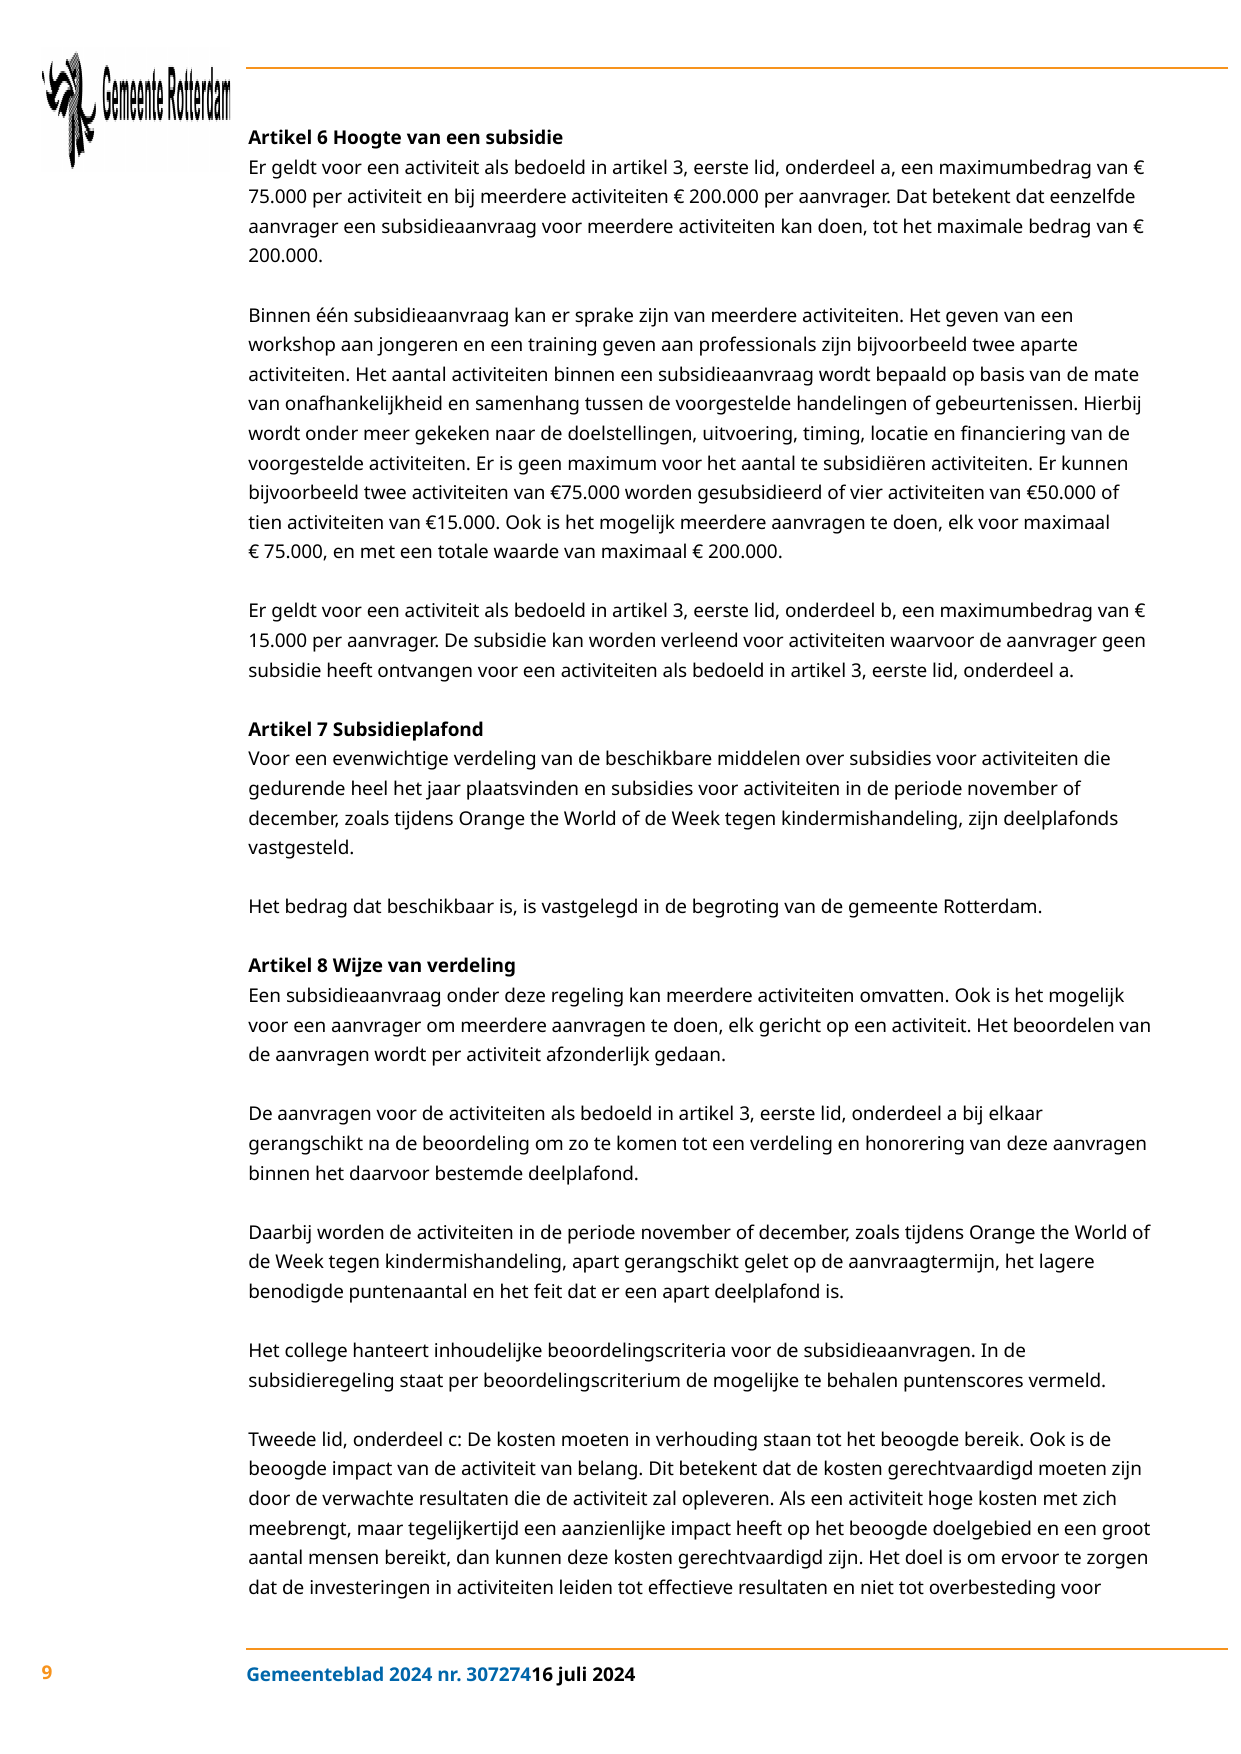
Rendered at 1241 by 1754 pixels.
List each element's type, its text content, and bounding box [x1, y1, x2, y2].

text Artikel 8 Wijze van verdeling [248, 953, 1152, 978]
text € 75.000, en met een totale waarde van maximaal € 200.000. [248, 538, 1152, 564]
text Het bedrag dat beschikbaar is, is vastgelegd in de begroting van de gemeente Rotterdam. [248, 893, 1152, 919]
text Binnen één subsidieaanvraag kan er sprake zijn van meerdere activiteiten. Het geven van een workshop aan jongeren en een training geven aan professionals zijn bijvoorbeeld twee aparte activiteiten. Het aantal activiteiten binnen een subsidieaanvraag wordt bepaald op basis van de mate van onafhankelijkheid en samenhang tussen de voorgestelde handelingen of gebeurtenissen. Hierbij wordt onder meer gekeken naar de doelstellingen, uitvoering, timing, locatie en financiering van de voorgestelde activiteiten. Er is geen maximum voor het aantal te subsidiëren activiteiten. Er kunnen bijvoorbeeld twee activiteiten van €75.000 worden gesubsidieerd of vier activiteiten van €50.000 of tien activiteiten van €15.000. Ook is het mogelijk meerdere aanvragen te doen, elk voor maximaal [248, 302, 1152, 535]
text Er geldt voor een activiteit als bedoeld in artikel 3, eerste lid, onderdeel b, een maximumbedrag van € 15.000 per aanvrager. De subsidie kan worden verleend voor activiteiten waarvoor de aanvrager geen subsidie heeft ontvangen voor een activiteiten als bedoeld in artikel 3, eerste lid, onderdeel a. [248, 598, 1152, 683]
text Tweede lid, onderdeel c: De kosten moeten in verhouding staan tot het beoogde bereik. Ook is de beoogde impact van de activiteit van belang. Dit betekent dat de kosten gerechtvaardigd moeten zijn door de verwachte resultaten die de activiteit zal opleveren. Als een activiteit hoge kosten met zich meebrengt, maar tegelijkertijd een aanzienlijke impact heeft op het beoogde doelgebied en een groot aantal mensen bereikt, dan kunnen deze kosten gerechtvaardigd zijn. Het doel is om ervoor te zorgen dat de investeringen in activiteiten leiden tot effectieve resultaten en niet tot overbesteding voor [248, 1426, 1152, 1600]
text Artikel 7 Subsidieplafond [248, 716, 1152, 742]
text Voor een evenwichtige verdeling van de beschikbare middelen over subsidies voor activiteiten die gedurende heel het jaar plaatsvinden en subsidies voor activiteiten in de periode november of december, zoals tijdens Orange the World of de Week tegen kindermishandeling, zijn deelplafonds vastgesteld. [248, 746, 1152, 860]
text Een subsidieaanvraag onder deze regeling kan meerdere activiteiten omvatten. Ook is het mogelijk voor een aanvrager om meerdere aanvragen te doen, elk gericht op een activiteit. Het beoordelen van de aanvragen wordt per activiteit afzonderlijk gedaan. [248, 982, 1152, 1067]
text Er geldt voor een activiteit als bedoeld in artikel 3, eerste lid, onderdeel a, een maximumbedrag van € 75.000 per activiteit en bij meerdere activiteiten € 200.000 per aanvrager. Dat betekent dat eenzelfde aanvrager een subsidieaanvraag voor meerdere activiteiten kan doen, tot het maximale bedrag van € 200.000. [248, 154, 1152, 268]
text Het college hanteert inhoudelijke beoordelingscriteria voor de subsidieaanvragen. In de subsidieregeling staat per beoordelingscriterium de mogelijke te behalen puntenscores vermeld. [248, 1337, 1152, 1393]
text Artikel 6 Hoogte van een subsidie [248, 124, 1152, 150]
picture [41, 47, 231, 172]
text De aanvragen voor de activiteiten als bedoeld in artikel 3, eerste lid, onderdeel a bij elkaar gerangschikt na de beoordeling om zo te komen tot een verdeling en honorering van deze aanvragen binnen het daarvoor bestemde deelplafond. [248, 1101, 1152, 1186]
text Daarbij worden de activiteiten in de periode november of december, zoals tijdens Orange the World of de Week tegen kindermishandeling, apart gerangschikt gelet op de aanvraagtermijn, het lagere benodigde puntenaantal en het feit dat er een apart deelplafond is. [248, 1219, 1152, 1304]
